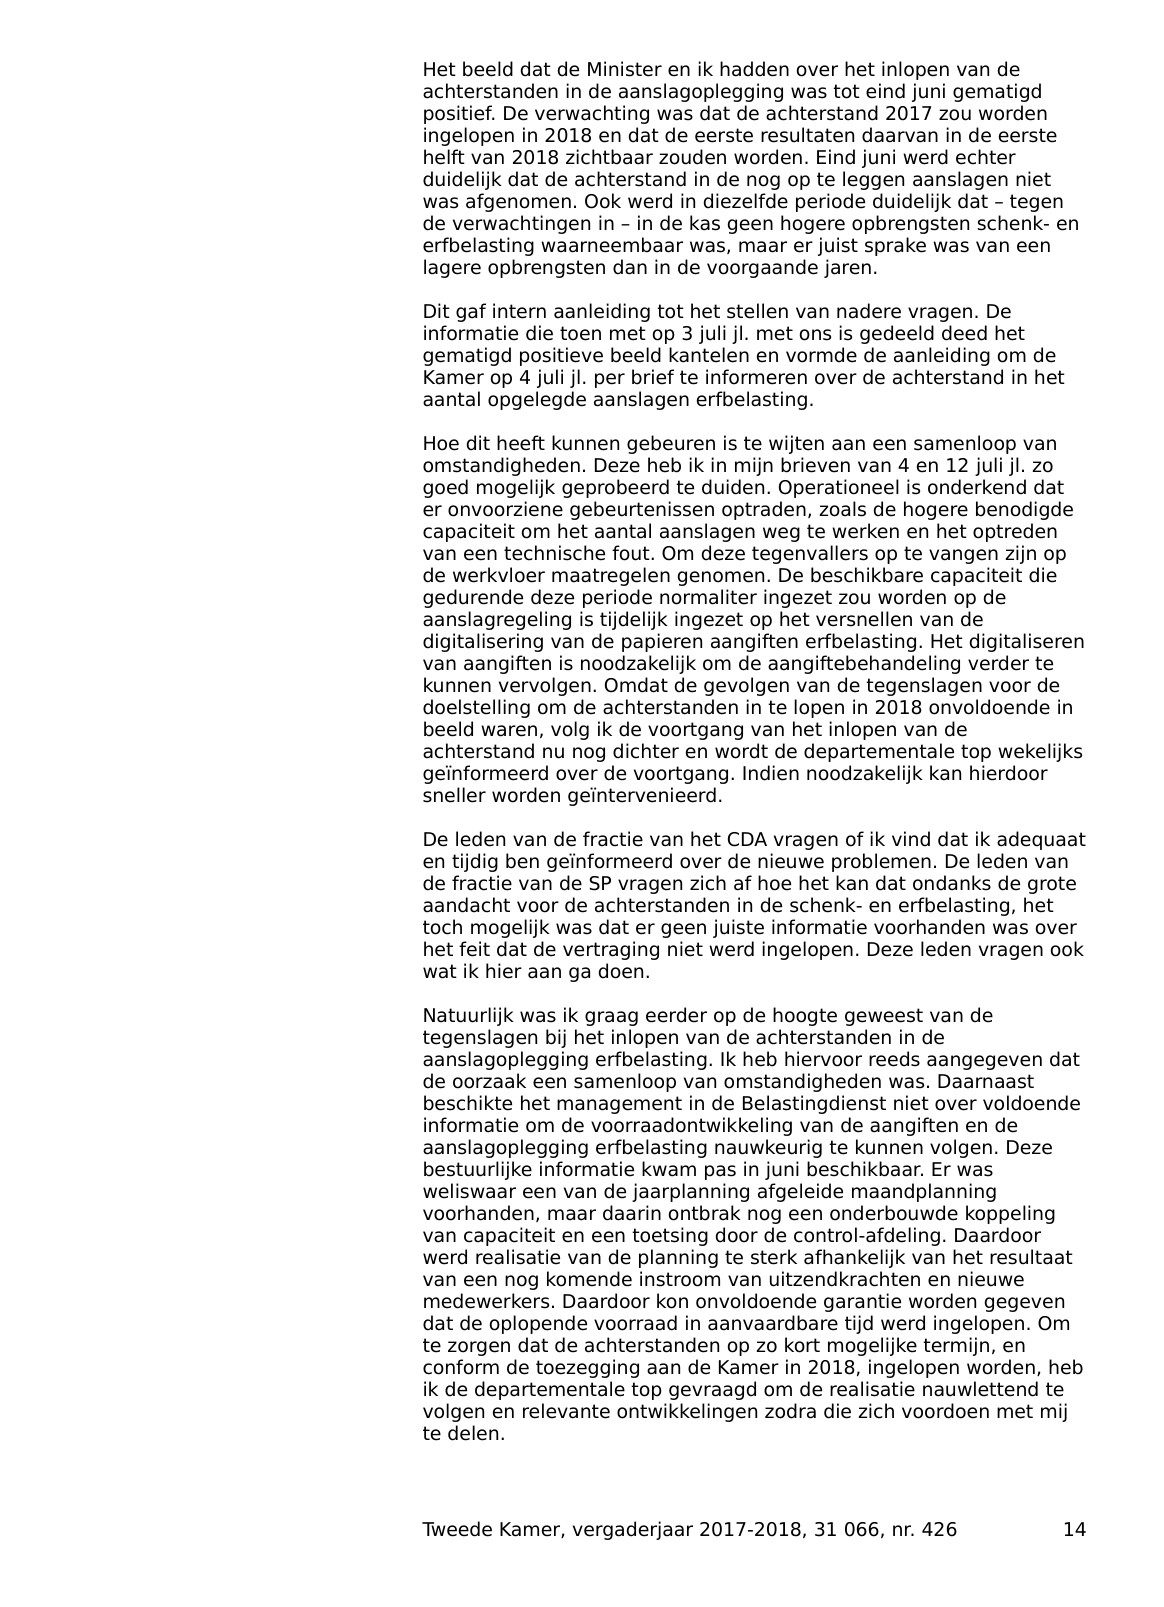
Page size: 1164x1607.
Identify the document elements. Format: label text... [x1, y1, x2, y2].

text Hoe dit heeft kunnen gebeuren is te wijten aan een samenloop van omstandigheden. Deze heb ik in mijn brieven van 4 en 12 juli jl. zo goed mogelijk geprobeerd te duiden. Operationeel is onderkend dat er onvoorziene gebeurtenissen optraden, zoals de hogere benodigde capaciteit om het aantal aanslagen weg te werken en het optreden van een technische fout. Om deze tegenvallers op te vangen zijn op de werkvloer maatregelen genomen. De beschikbare capaciteit die gedurende deze periode normaliter ingezet zou worden op de aanslagregeling is tijdelijk ingezet op het versnellen van de digitalisering van de papieren aangiften erfbelasting. Het digitaliseren van aangiften is noodzakelijk om de aangiftebehandeling verder te kunnen vervolgen. Omdat de gevolgen van de tegenslagen voor de doelstelling om de achterstanden in te lopen in 2018 onvoldoende in beeld waren, volg ik de voortgang van het inlopen van de achterstand nu nog dichter en wordt de departementale top wekelijks geïnformeerd over de voortgang. Indien noodzakelijk kan hierdoor sneller worden geïntervenieerd. [422, 433, 1087, 807]
text Het beeld dat de Minister en ik hadden over het inlopen van de achterstanden in de aanslagoplegging was tot eind juni gematigd positief. De verwachting was dat de achterstand 2017 zou worden ingelopen in 2018 en dat de eerste resultaten daarvan in de eerste helft van 2018 zichtbaar zouden worden. Eind juni werd echter duidelijk dat de achterstand in de nog op te leggen aanslagen niet was afgenomen. Ook werd in diezelfde periode duidelijk dat – tegen de verwachtingen in – in de kas geen hogere opbrengsten schenk- en erfbelasting waarneembaar was, maar er juist sprake was van een lagere opbrengsten dan in de voorgaande jaren. [422, 59, 1087, 279]
text Natuurlijk was ik graag eerder op de hoogte geweest van de tegenslagen bij het inlopen van de achterstanden in de aanslagoplegging erfbelasting. Ik heb hiervoor reeds aangegeven dat de oorzaak een samenloop van omstandigheden was. Daarnaast beschikte het management in de Belastingdienst niet over voldoende informatie om de voorraadontwikkeling van de aangiften en de aanslagoplegging erfbelasting nauwkeurig te kunnen volgen. Deze bestuurlijke informatie kwam pas in juni beschikbaar. Er was weliswaar een van de jaarplanning afgeleide maandplanning voorhanden, maar daarin ontbrak nog een onderbouwde koppeling van capaciteit en een toetsing door de control-afdeling. Daardoor werd realisatie van de planning te sterk afhankelijk van het resultaat van een nog komende instroom van uitzendkrachten en nieuwe medewerkers. Daardoor kon onvoldoende garantie worden gegeven dat de oplopende voorraad in aanvaardbare tijd werd ingelopen. Om te zorgen dat de achterstanden op zo kort mogelijke termijn, en conform de toezegging aan de Kamer in 2018, ingelopen worden, heb ik de departementale top gevraagd om de realisatie nauwlettend te volgen en relevante ontwikkelingen zodra die zich voordoen met mij te delen. [422, 1005, 1087, 1444]
text De leden van de fractie van het CDA vragen of ik vind dat ik adequaat en tijdig ben geïnformeerd over de nieuwe problemen. De leden van de fractie van de SP vragen zich af hoe het kan dat ondanks de grote aandacht voor de achterstanden in de schenk- en erfbelasting, het toch mogelijk was dat er geen juiste informatie voorhanden was over het feit dat de vertraging niet werd ingelopen. Deze leden vragen ook wat ik hier aan ga doen. [422, 829, 1087, 983]
text Dit gaf intern aanleiding tot het stellen van nadere vragen. De informatie die toen met op 3 juli jl. met ons is gedeeld deed het gematigd positieve beeld kantelen en vormde de aanleiding om de Kamer op 4 juli jl. per brief te informeren over de achterstand in het aantal opgelegde aanslagen erfbelasting. [422, 301, 1087, 411]
